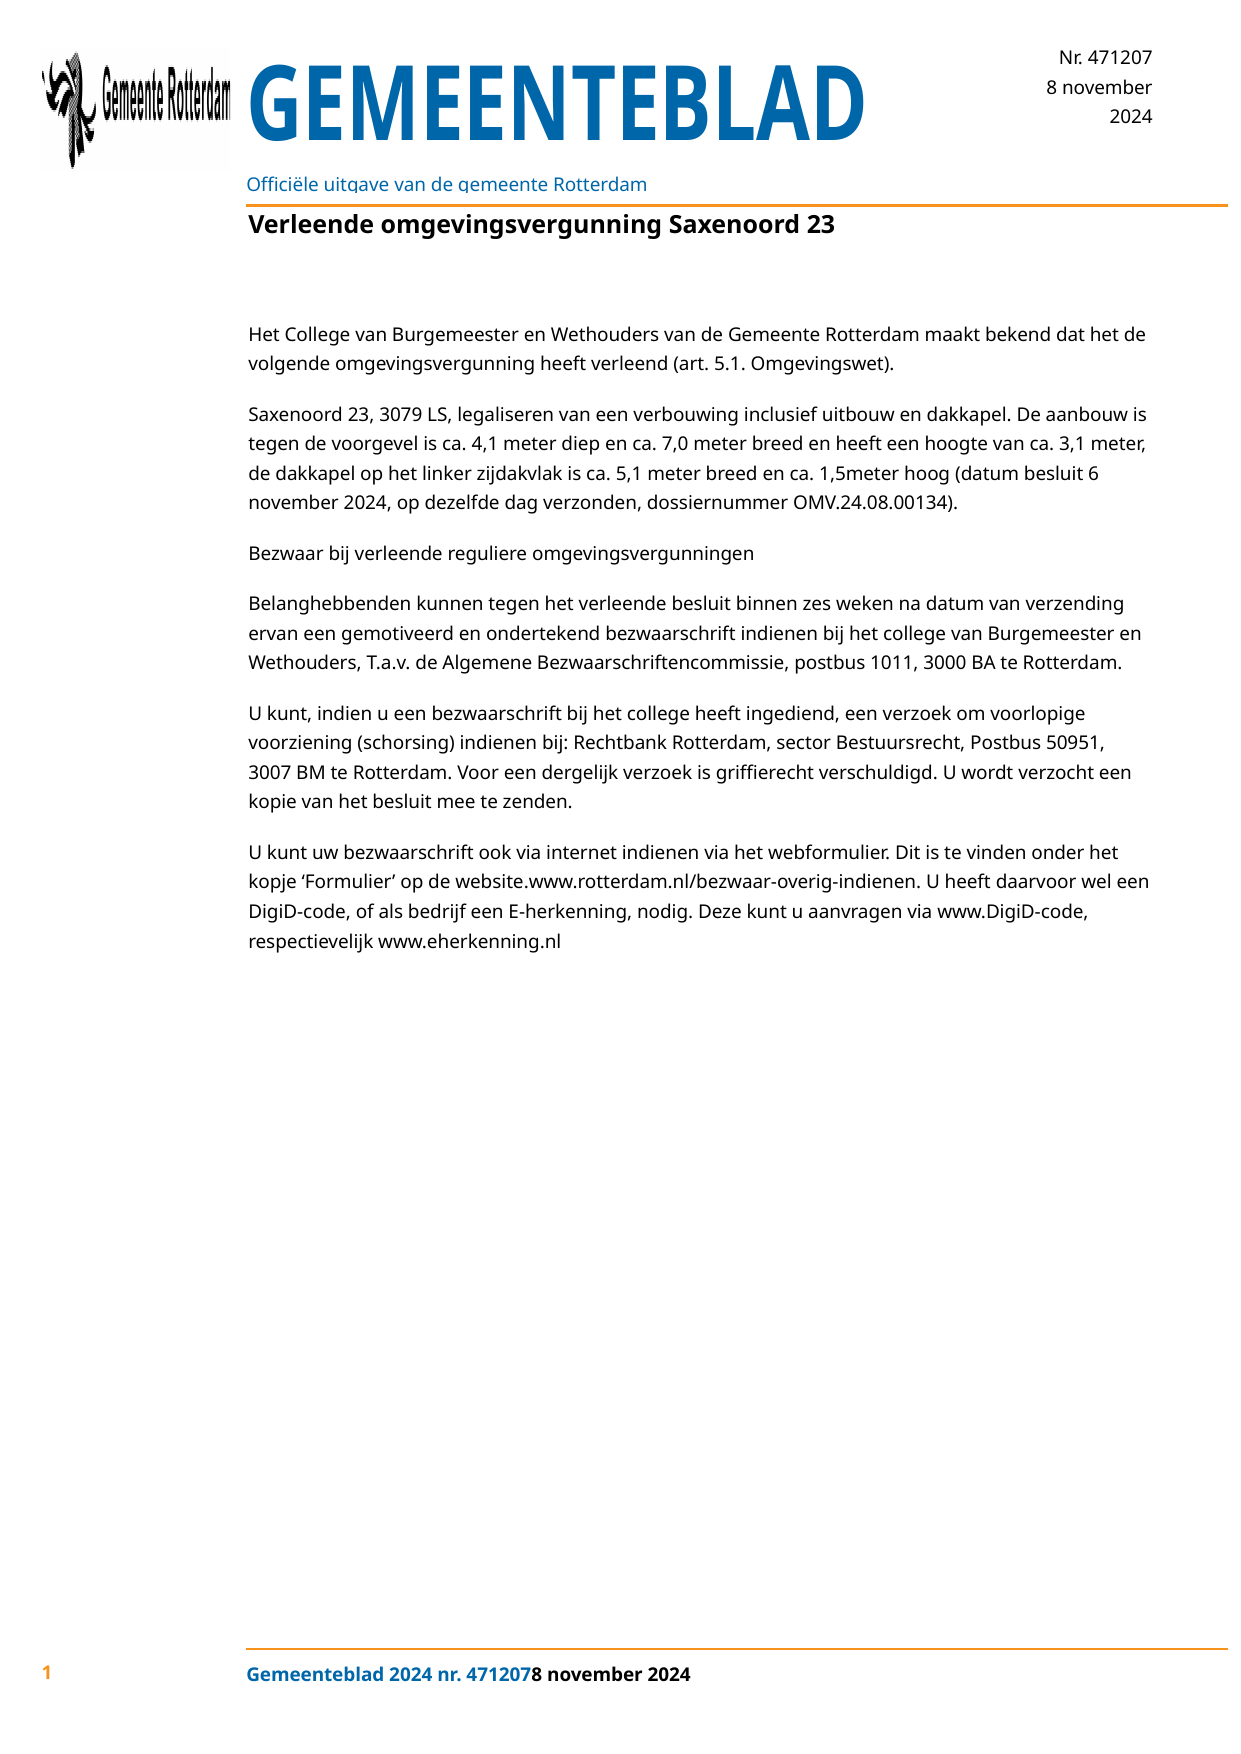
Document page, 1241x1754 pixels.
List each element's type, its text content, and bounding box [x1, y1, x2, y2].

text U kunt, indien u een bezwaarschrift bij het college heeft ingediend, een verzoek om voorlopige voorziening (schorsing) indienen bij: Rechtbank Rotterdam, sector Bestuursrecht, Postbus 50951, 3007 BM te Rotterdam. Voor een dergelijk verzoek is griffierecht verschuldigd. U wordt verzocht een kopie van het besluit mee te zenden. [248, 700, 1152, 814]
text Belanghebbenden kunnen tegen het verleende besluit binnen zes weken na datum van verzending ervan een gemotiveerd en ondertekend bezwaarschrift indienen bij het college van Burgemeester en Wethouders, T.a.v. de Algemene Bezwaarschriftencommissie, postbus 1011, 3000 BA te Rotterdam. [248, 590, 1152, 675]
text Bezwaar bij verleende reguliere omgevingsvergunningen [248, 540, 1152, 566]
text U kunt uw bezwaarschrift ook via internet indienen via het webformulier. Dit is te vinden onder het kopje ‘Formulier’ op de website.www.rotterdam.nl/bezwaar-overig-indienen. U heeft daarvoor wel een DigiD-code, of als bedrijf een E-herkenning, nodig. Deze kunt u aanvragen via www.DigiD-code, respectievelijk www.eherkenning.nl [248, 839, 1152, 953]
picture [41, 47, 231, 172]
text Verleende omgevingsvergunning Saxenoord 23 [248, 207, 1152, 241]
text Saxenoord 23, 3079 LS, legaliseren van een verbouwing inclusief uitbouw en dakkapel. De aanbouw is tegen de voorgevel is ca. 4,1 meter diep en ca. 7,0 meter breed en heeft een hoogte van ca. 3,1 meter, de dakkapel op het linker zijdakvlak is ca. 5,1 meter breed en ca. 1,5meter hoog (datum besluit 6 november 2024, op dezelfde dag verzonden, dossiernummer OMV.24.08.00134). [248, 401, 1152, 515]
text Het College van Burgemeester en Wethouders van de Gemeente Rotterdam maakt bekend dat het de volgende omgevingsvergunning heeft verleend (art. 5.1. Omgevingswet). [248, 321, 1152, 376]
